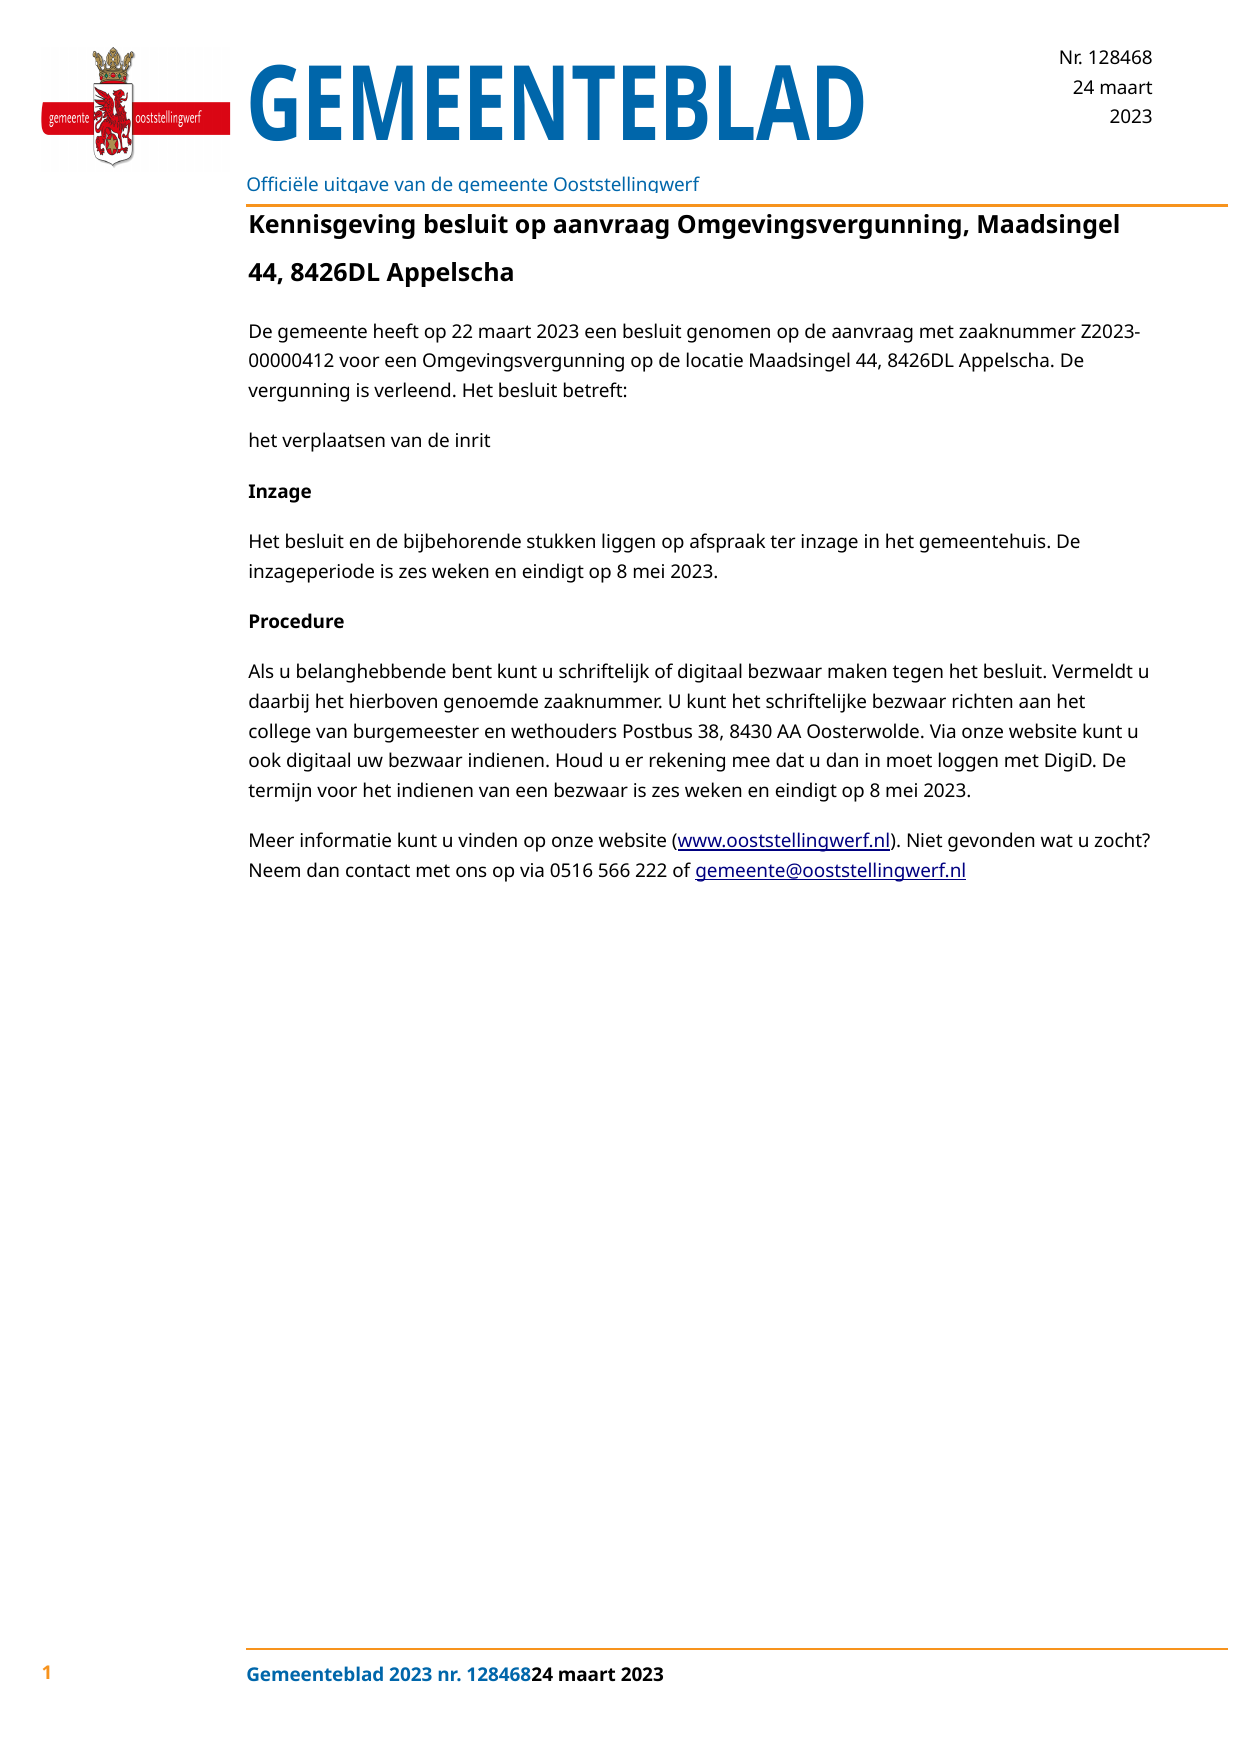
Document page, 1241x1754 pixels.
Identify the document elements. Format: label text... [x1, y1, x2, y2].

picture [41, 47, 231, 172]
text De gemeente heeft op 22 maart 2023 een besluit genomen op de aanvraag met zaaknummer Z2023-00000412 voor een Omgevingsvergunning op de locatie Maadsingel 44, 8426DL Appelscha. De vergunning is verleend. Het besluit betreft: [248, 318, 1152, 403]
text Het besluit en de bijbehorende stukken liggen op afspraak ter inzage in het gemeentehuis. De inzageperiode is zes weken en eindigt op 8 mei 2023. [248, 528, 1152, 584]
text Procedure [248, 608, 1152, 634]
text Meer informatie kunt u vinden op onze website (www.ooststellingwerf.nl). Niet gevonden wat u zocht? Neem dan contact met ons op via 0516 566 222 of gemeente@ooststellingwerf.nl [248, 827, 1152, 883]
text Inzage [248, 478, 1152, 504]
text Als u belanghebbende bent kunt u schriftelijk of digitaal bezwaar maken tegen het besluit. Vermeldt u daarbij het hierboven genoemde zaaknummer. U kunt het schriftelijke bezwaar richten aan het college van burgemeester en wethouders Postbus 38, 8430 AA Oosterwolde. Via onze website kunt u ook digitaal uw bezwaar indienen. Houd u er rekening mee dat u dan in moet loggen met DigiD. De termijn voor het indienen van een bezwaar is zes weken en eindigt op 8 mei 2023. [248, 659, 1152, 803]
text het verplaatsen van de inrit [248, 427, 1152, 453]
text Kennisgeving besluit op aanvraag Omgevingsvergunning, Maadsingel 44, 8426DL Appelscha [248, 207, 1152, 288]
